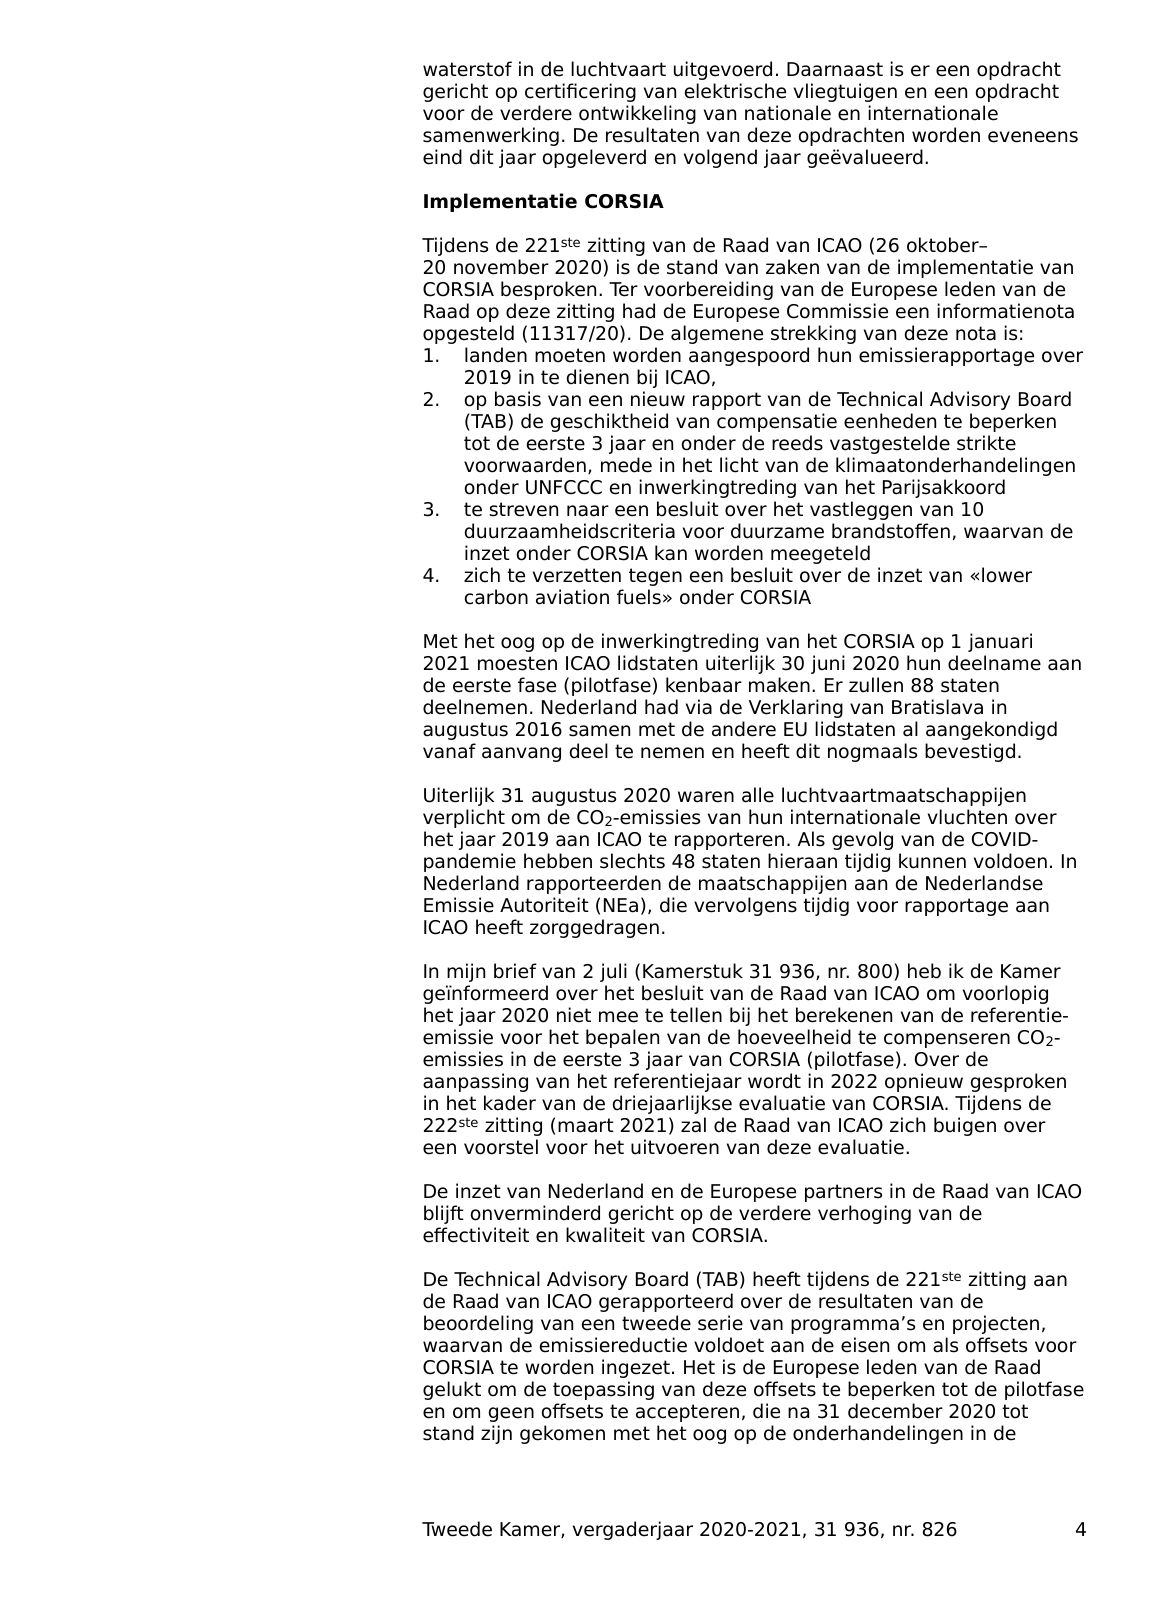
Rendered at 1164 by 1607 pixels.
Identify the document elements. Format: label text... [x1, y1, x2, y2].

text Tijdens de 221ste zitting van de Raad van ICAO (26 oktober–20 november 2020) is de stand van zaken van de implementatie van CORSIA besproken. Ter voorbereiding van de Europese leden van de Raad op deze zitting had de Europese Commissie een informatienota opgesteld (11317/20). De algemene strekking van deze nota is: [422, 235, 1087, 345]
text In mijn brief van 2 juli (Kamerstuk 31 936, nr. 800) heb ik de Kamer geïnformeerd over het besluit van de Raad van ICAO om voorlopig het jaar 2020 niet mee te tellen bij het berekenen van de referentie-emissie voor het bepalen van de hoeveelheid te compenseren CO2-emissies in de eerste 3 jaar van CORSIA (pilotfase). Over de aanpassing van het referentiejaar wordt in 2022 opnieuw gesproken in het kader van de driejaarlijkse evaluatie van CORSIA. Tijdens de 222ste zitting (maart 2021) zal de Raad van ICAO zich buigen over een voorstel voor het uitvoeren van deze evaluatie. [422, 961, 1087, 1159]
text Uiterlijk 31 augustus 2020 waren alle luchtvaartmaatschappijen verplicht om de CO2-emissies van hun internationale vluchten over het jaar 2019 aan ICAO te rapporteren. Als gevolg van de COVID-pandemie hebben slechts 48 staten hieraan tijdig kunnen voldoen. In Nederland rapporteerden de maatschappijen aan de Nederlandse Emissie Autoriteit (NEa), die vervolgens tijdig voor rapportage aan ICAO heeft zorggedragen. [422, 785, 1087, 939]
text 4. zich te verzetten tegen een besluit over de inzet van «lower carbon aviation fuels» onder CORSIA [422, 565, 1087, 609]
text De inzet van Nederland en de Europese partners in de Raad van ICAO blijft onverminderd gericht op de verdere verhoging van de effectiviteit en kwaliteit van CORSIA. [422, 1181, 1087, 1247]
subtitle Implementatie CORSIA [422, 191, 1087, 213]
text Met het oog op de inwerkingtreding van het CORSIA op 1 januari 2021 moesten ICAO lidstaten uiterlijk 30 juni 2020 hun deelname aan de eerste fase (pilotfase) kenbaar maken. Er zullen 88 staten deelnemen. Nederland had via de Verklaring van Bratislava in augustus 2016 samen met de andere EU lidstaten al aangekondigd vanaf aanvang deel te nemen en heeft dit nogmaals bevestigd. [422, 631, 1087, 763]
text 3. te streven naar een besluit over het vastleggen van 10 duurzaamheidscriteria voor duurzame brandstoffen, waarvan de inzet onder CORSIA kan worden meegeteld [422, 499, 1087, 565]
text 2. op basis van een nieuw rapport van de Technical Advisory Board (TAB) de geschiktheid van compensatie eenheden te beperken tot de eerste 3 jaar en onder de reeds vastgestelde strikte voorwaarden, mede in het licht van de klimaatonderhandelingen onder UNFCCC en inwerkingtreding van het Parijsakkoord [422, 389, 1087, 499]
text De Technical Advisory Board (TAB) heeft tijdens de 221ste zitting aan de Raad van ICAO gerapporteerd over de resultaten van de beoordeling van een tweede serie van programma’s en projecten, waarvan de emissiereductie voldoet aan de eisen om als offsets voor CORSIA te worden ingezet. Het is de Europese leden van de Raad gelukt om de toepassing van deze offsets te beperken tot de pilotfase en om geen offsets te accepteren, die na 31 december 2020 tot stand zijn gekomen met het oog op de onderhandelingen in de [422, 1269, 1087, 1445]
text waterstof in de luchtvaart uitgevoerd. Daarnaast is er een opdracht gericht op certificering van elektrische vliegtuigen en een opdracht voor de verdere ontwikkeling van nationale en internationale samenwerking. De resultaten van deze opdrachten worden eveneens eind dit jaar opgeleverd en volgend jaar geëvalueerd. [422, 59, 1087, 169]
text 1. landen moeten worden aangespoord hun emissierapportage over 2019 in te dienen bij ICAO, [422, 345, 1087, 389]
